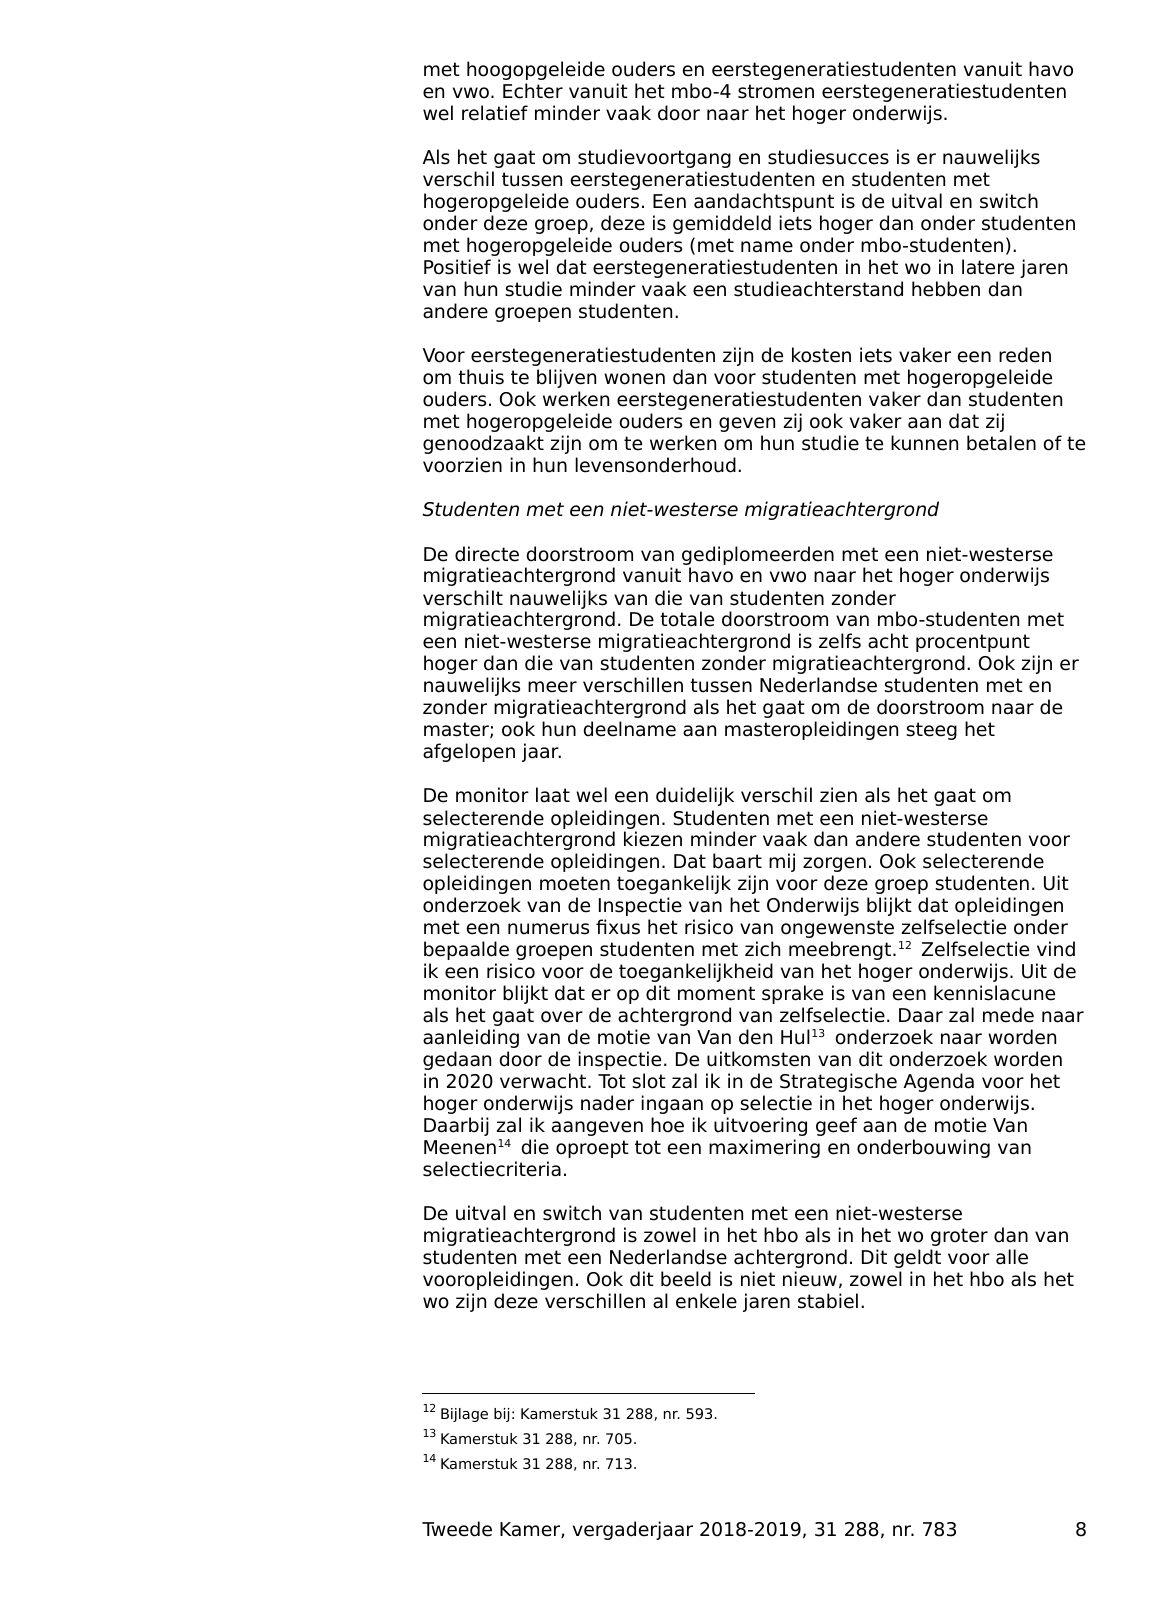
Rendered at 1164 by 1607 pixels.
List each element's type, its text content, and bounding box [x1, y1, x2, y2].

text De directe doorstroom van gediplomeerden met een niet-westerse migratieachtergrond vanuit havo en vwo naar het hoger onderwijs verschilt nauwelijks van die van studenten zonder migratieachtergrond. De totale doorstroom van mbo-studenten met een niet-westerse migratieachtergrond is zelfs acht procentpunt hoger dan die van studenten zonder migratieachtergrond. Ook zijn er nauwelijks meer verschillen tussen Nederlandse studenten met en zonder migratieachtergrond als het gaat om de doorstroom naar de master; ook hun deelname aan masteropleidingen steeg het afgelopen jaar. [422, 543, 1087, 763]
text Kamerstuk 31 288, nr. 705. [422, 1427, 1087, 1449]
text De uitval en switch van studenten met een niet-westerse migratieachtergrond is zowel in het hbo als in het wo groter dan van studenten met een Nederlandse achtergrond. Dit geldt voor alle vooropleidingen. Ook dit beeld is niet nieuw, zowel in het hbo als het wo zijn deze verschillen al enkele jaren stabiel. [422, 1203, 1087, 1313]
text Voor eerstegeneratiestudenten zijn de kosten iets vaker een reden om thuis te blijven wonen dan voor studenten met hogeropgeleide ouders. Ook werken eerstegeneratiestudenten vaker dan studenten met hogeropgeleide ouders en geven zij ook vaker aan dat zij genoodzaakt zijn om te werken om hun studie te kunnen betalen of te voorzien in hun levensonderhoud. [422, 345, 1087, 477]
text Bijlage bij: Kamerstuk 31 288, nr. 593. [422, 1402, 1087, 1424]
text Als het gaat om studievoortgang en studiesucces is er nauwelijks verschil tussen eerstegeneratiestudenten en studenten met hogeropgeleide ouders. Een aandachtspunt is de uitval en switch onder deze groep, deze is gemiddeld iets hoger dan onder studenten met hogeropgeleide ouders (met name onder mbo-studenten). Positief is wel dat eerstegeneratiestudenten in het wo in latere jaren van hun studie minder vaak een studieachterstand hebben dan andere groepen studenten. [422, 147, 1087, 323]
text De monitor laat wel een duidelijk verschil zien als het gaat om selecterende opleidingen. Studenten met een niet-westerse migratieachtergrond kiezen minder vaak dan andere studenten voor selecterende opleidingen. Dat baart mij zorgen. Ook selecterende opleidingen moeten toegankelijk zijn voor deze groep studenten. Uit onderzoek van de Inspectie van het Onderwijs blijkt dat opleidingen met een numerus fixus het risico van ongewenste zelfselectie onder bepaalde groepen studenten met zich meebrengt. Zelfselectie vind ik een risico voor de toegankelijkheid van het hoger onderwijs. Uit de monitor blijkt dat er op dit moment sprake is van een kennislacune als het gaat over de achtergrond van zelfselectie. Daar zal mede naar aanleiding van de motie van Van den Hul onderzoek naar worden gedaan door de inspectie. De uitkomsten van dit onderzoek worden in 2020 verwacht. Tot slot zal ik in de Strategische Agenda voor het hoger onderwijs nader ingaan op selectie in het hoger onderwijs. Daarbij zal ik aangeven hoe ik uitvoering geef aan de motie Van Meenen die oproept tot een maximering en onderbouwing van selectiecriteria. [422, 785, 1087, 1181]
text met hoogopgeleide ouders en eerstegeneratiestudenten vanuit havo en vwo. Echter vanuit het mbo-4 stromen eerstegeneratiestudenten wel relatief minder vaak door naar het hoger onderwijs. [422, 59, 1087, 125]
subtitle Studenten met een niet-westerse migratieachtergrond [422, 499, 1087, 521]
text Kamerstuk 31 288, nr. 713. [422, 1452, 1087, 1474]
